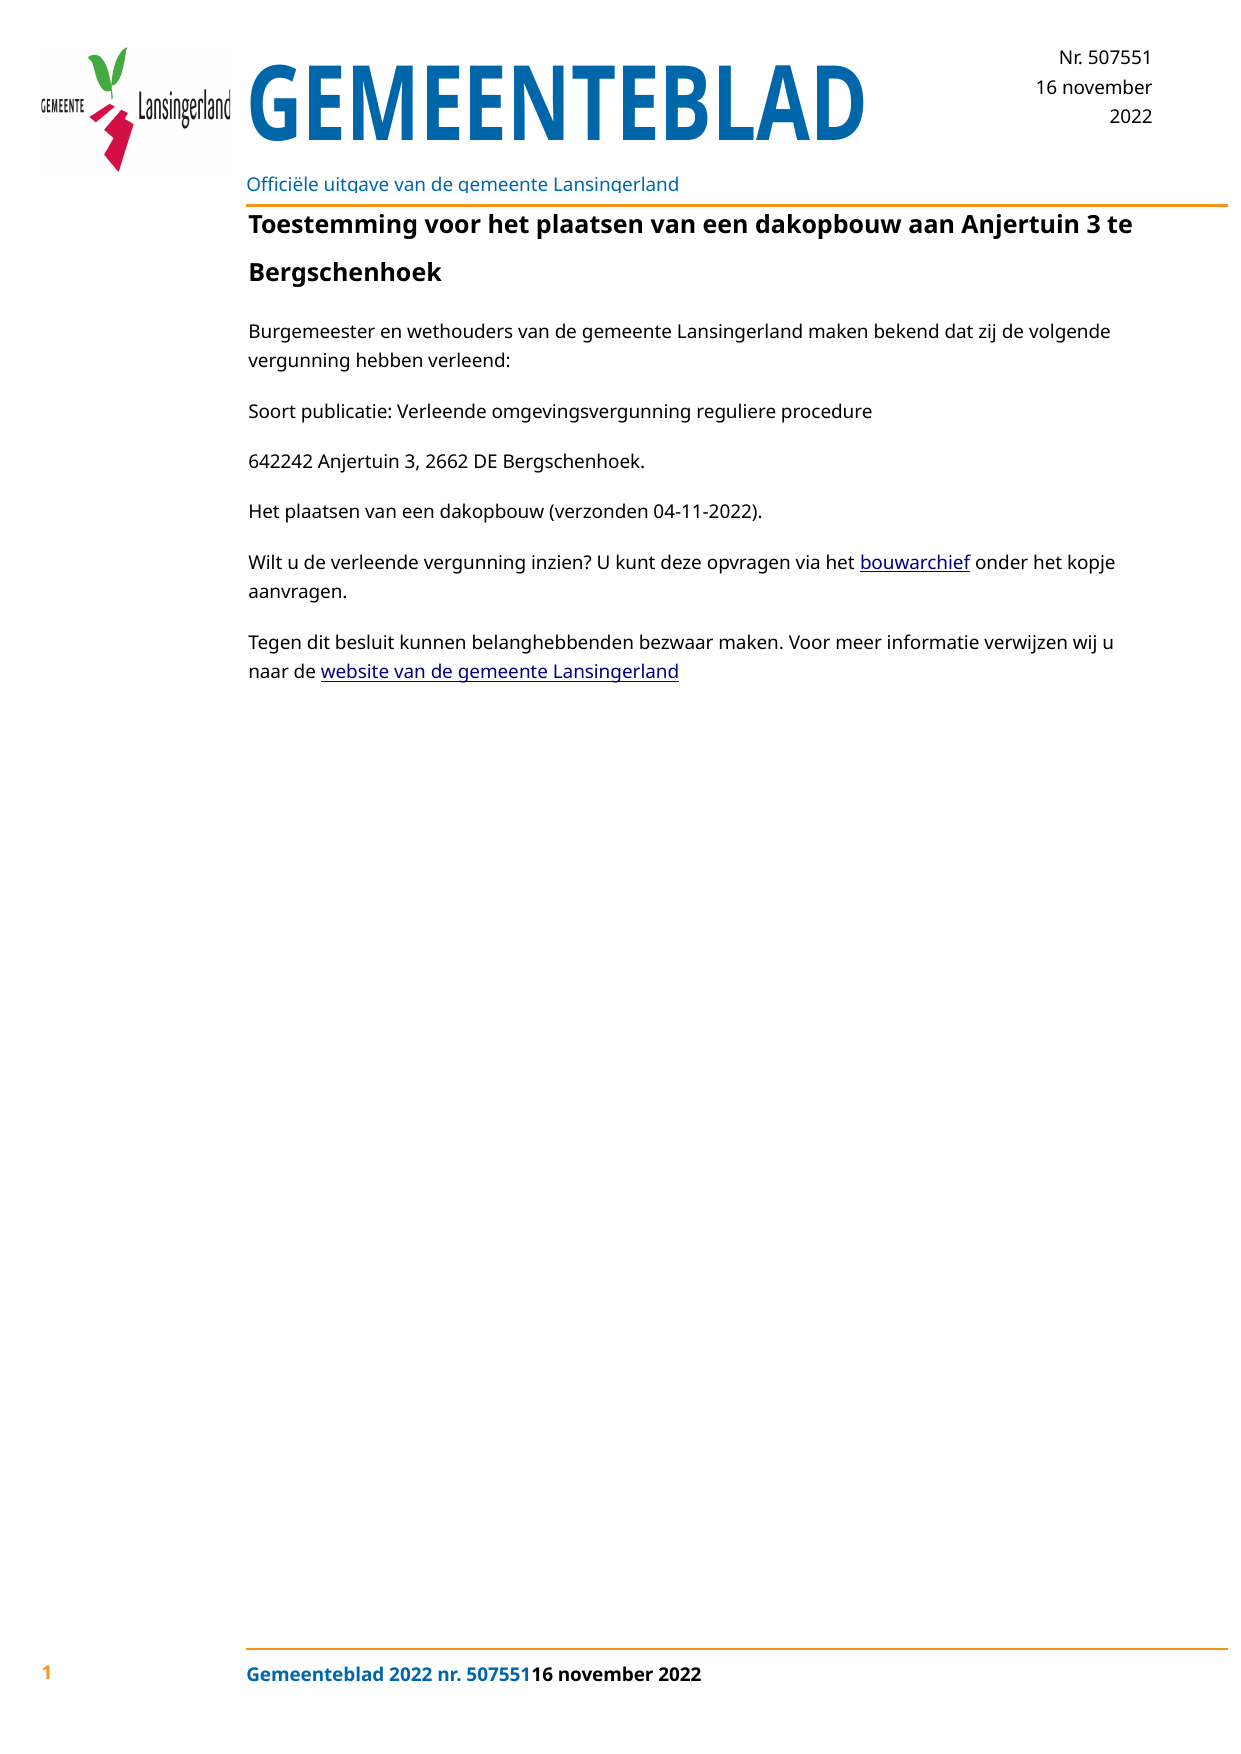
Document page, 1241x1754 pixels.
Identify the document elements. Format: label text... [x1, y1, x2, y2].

text Het plaatsen van een dakopbouw (verzonden 04-11-2022). [248, 499, 1152, 524]
text Burgemeester en wethouders van de gemeente Lansingerland maken bekend dat zij de volgende vergunning hebben verleend: [248, 318, 1152, 373]
picture [41, 47, 231, 172]
text Wilt u de verleende vergunning inzien? U kunt deze opvragen via het bouwarchief onder het kopje aanvragen. [248, 549, 1152, 604]
text Toestemming voor het plaatsen van een dakopbouw aan Anjertuin 3 te Bergschenhoek [248, 207, 1152, 288]
text Tegen dit besluit kunnen belanghebbenden bezwaar maken. Voor meer informatie verwijzen wij u naar de website van de gemeente Lansingerland [248, 629, 1152, 684]
text 642242 Anjertuin 3, 2662 DE Bergschenhoek. [248, 448, 1152, 474]
text Soort publicatie: Verleende omgevingsvergunning reguliere procedure [248, 398, 1152, 424]
